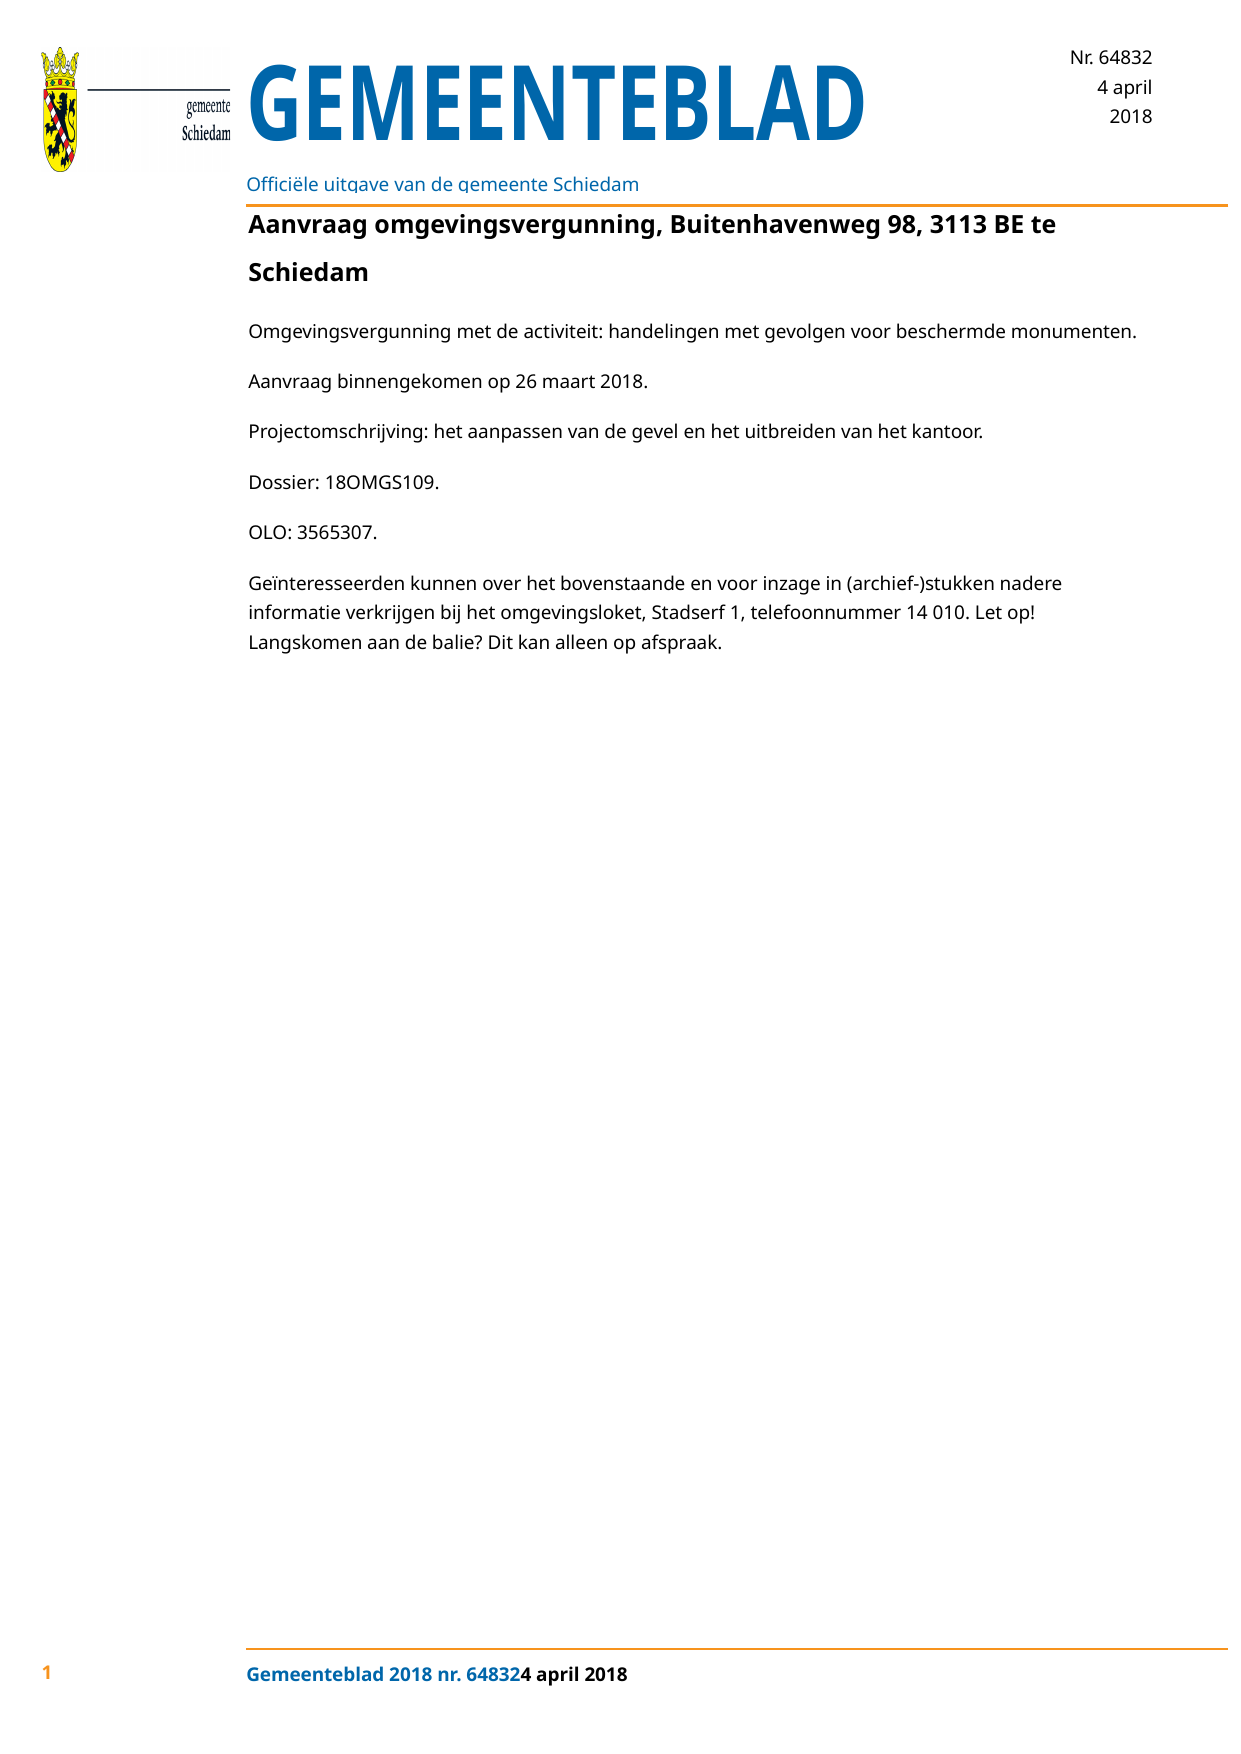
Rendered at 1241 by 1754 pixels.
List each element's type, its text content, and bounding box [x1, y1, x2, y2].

text Geïnteresseerden kunnen over het bovenstaande en voor inzage in (archief-)stukken nadere informatie verkrijgen bij het omgevingsloket, Stadserf 1, telefoonnummer 14 010. Let op! Langskomen aan de balie? Dit kan alleen op afspraak. [248, 570, 1152, 655]
text Omgevingsvergunning met de activiteit: handelingen met gevolgen voor beschermde monumenten. [248, 318, 1152, 344]
text Aanvraag omgevingsvergunning, Buitenhavenweg 98, 3113 BE te Schiedam [248, 207, 1152, 288]
text Aanvraag binnengekomen op 26 maart 2018. [248, 368, 1152, 394]
picture [41, 47, 231, 172]
text Dossier: 18OMGS109. [248, 469, 1152, 495]
text OLO: 3565307. [248, 519, 1152, 545]
text Projectomschrijving: het aanpassen van de gevel en het uitbreiden van het kantoor. [248, 419, 1152, 444]
